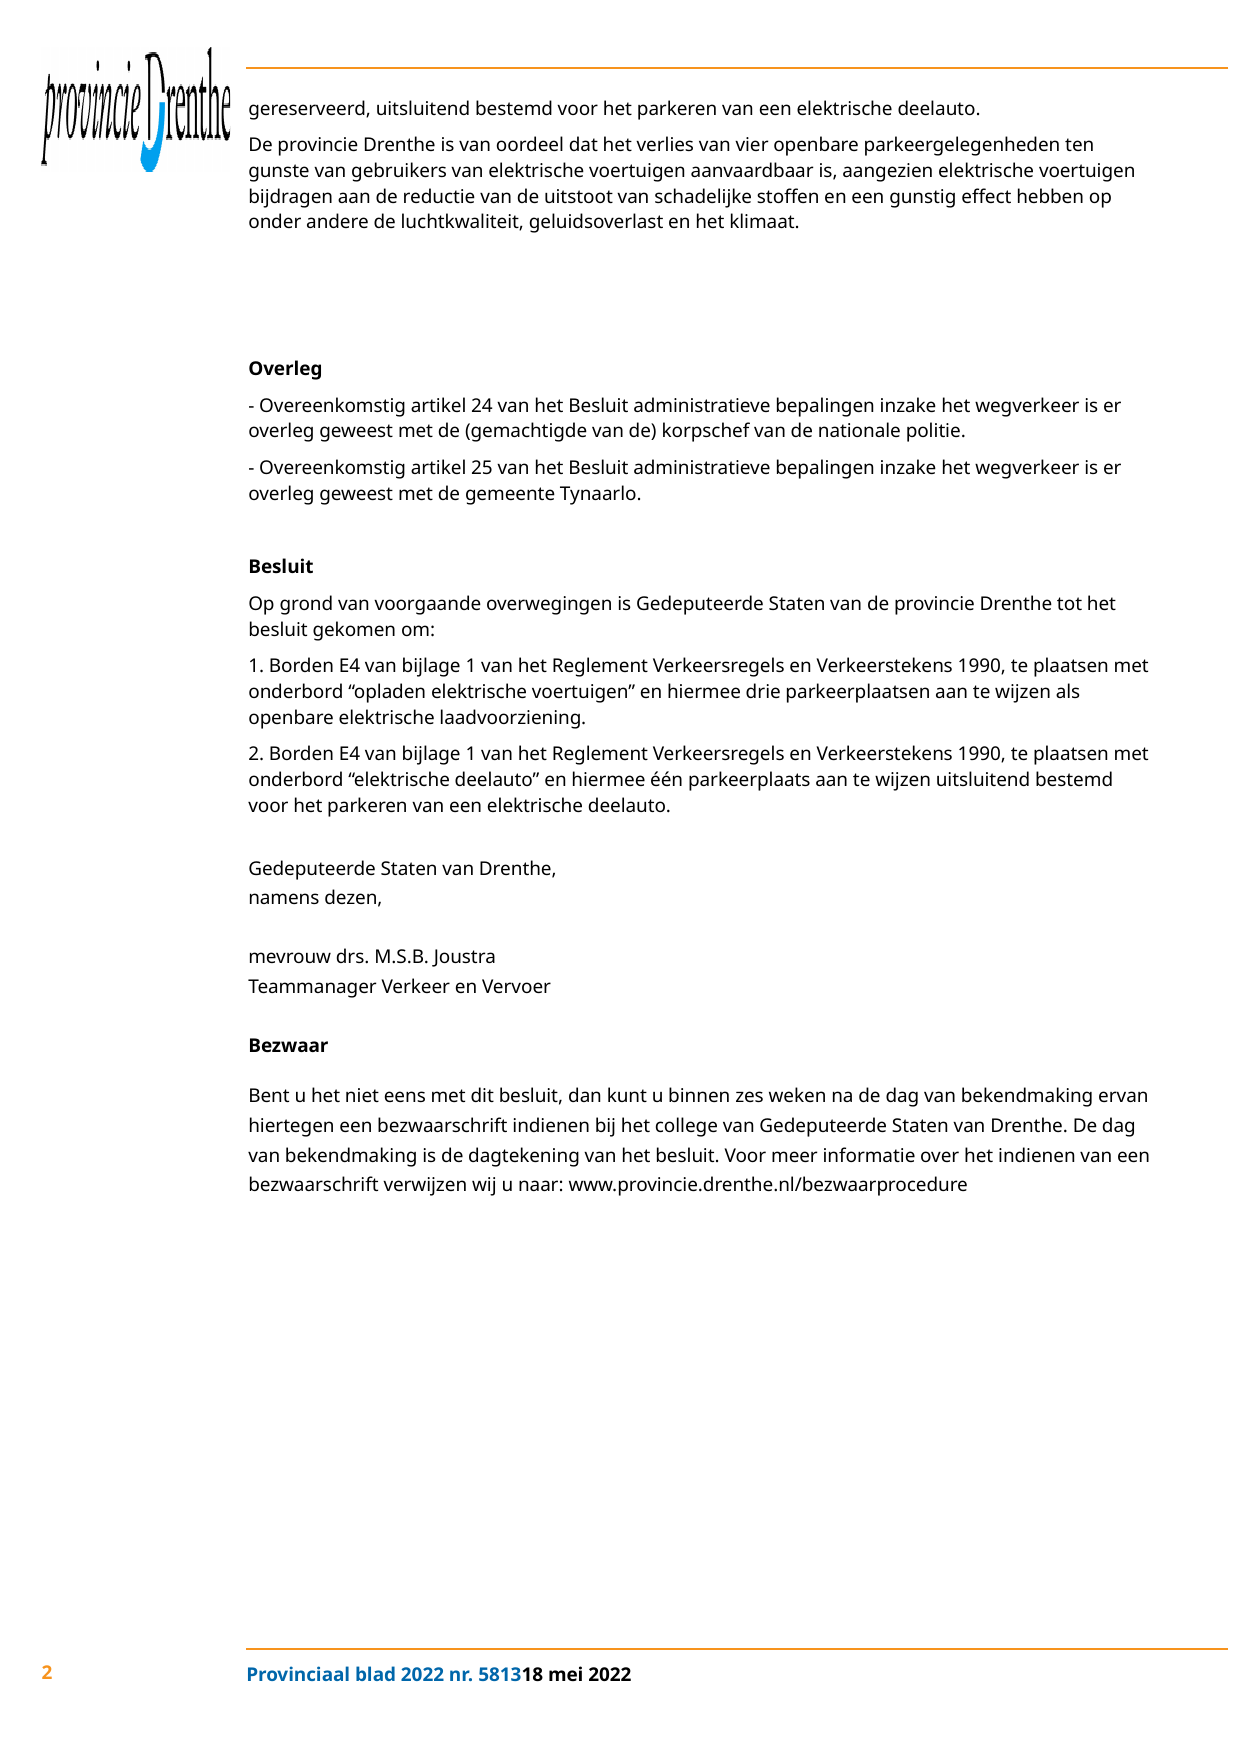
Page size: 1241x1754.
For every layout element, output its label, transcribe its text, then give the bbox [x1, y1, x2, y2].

text Teammanager Verkeer en Vervoer [248, 973, 1152, 999]
text mevrouw drs. M.S.B. Joustra [248, 943, 1152, 969]
text - Overeenkomstig artikel 25 van het Besluit administratieve bepalingen inzake het wegverkeer is er overleg geweest met de gemeente Tynaarlo. [248, 454, 1152, 506]
text Op grond van voorgaande overwegingen is Gedeputeerde Staten van de provincie Drenthe tot het besluit gekomen om: [248, 590, 1152, 642]
text Bezwaar [248, 1032, 1152, 1058]
text 2. Borden E4 van bijlage 1 van het Reglement Verkeersregels en Verkeerstekens 1990, te plaatsen met onderbord “elektrische deelauto” en hiermee één parkeerplaats aan te wijzen uitsluitend bestemd voor het parkeren van een elektrische deelauto. [248, 741, 1152, 818]
text Overleg [248, 355, 1152, 381]
text gereserveerd, uitsluitend bestemd voor het parkeren van een elektrische deelauto. [248, 95, 1152, 121]
text namens dezen, [248, 884, 1152, 910]
picture [41, 47, 231, 172]
text - Overeenkomstig artikel 24 van het Besluit administratieve bepalingen inzake het wegverkeer is er overleg geweest met de (gemachtigde van de) korpschef van de nationale politie. [248, 392, 1152, 443]
text Bent u het niet eens met dit besluit, dan kunt u binnen zes weken na de dag van bekendmaking ervan hiertegen een bezwaarschrift indienen bij het college van Gedeputeerde Staten van Drenthe. De dag van bekendmaking is de dagtekening van het besluit. Voor meer informatie over het indienen van een bezwaarschrift verwijzen wij u naar: www.provincie.drenthe.nl/bezwaarprocedure [248, 1083, 1152, 1197]
text De provincie Drenthe is van oordeel dat het verlies van vier openbare parkeergelegenheden ten gunste van gebruikers van elektrische voertuigen aanvaardbaar is, aangezien elektrische voertuigen bijdragen aan de reductie van de uitstoot van schadelijke stoffen en een gunstig effect hebben op onder andere de luchtkwaliteit, geluidsoverlast en het klimaat. [248, 131, 1152, 234]
text 1. Borden E4 van bijlage 1 van het Reglement Verkeersregels en Verkeerstekens 1990, te plaatsen met onderbord “opladen elektrische voertuigen” en hiermee drie parkeerplaatsen aan te wijzen als openbare elektrische laadvoorziening. [248, 652, 1152, 730]
text Besluit [248, 553, 1152, 579]
text Gedeputeerde Staten van Drenthe, [248, 855, 1152, 881]
